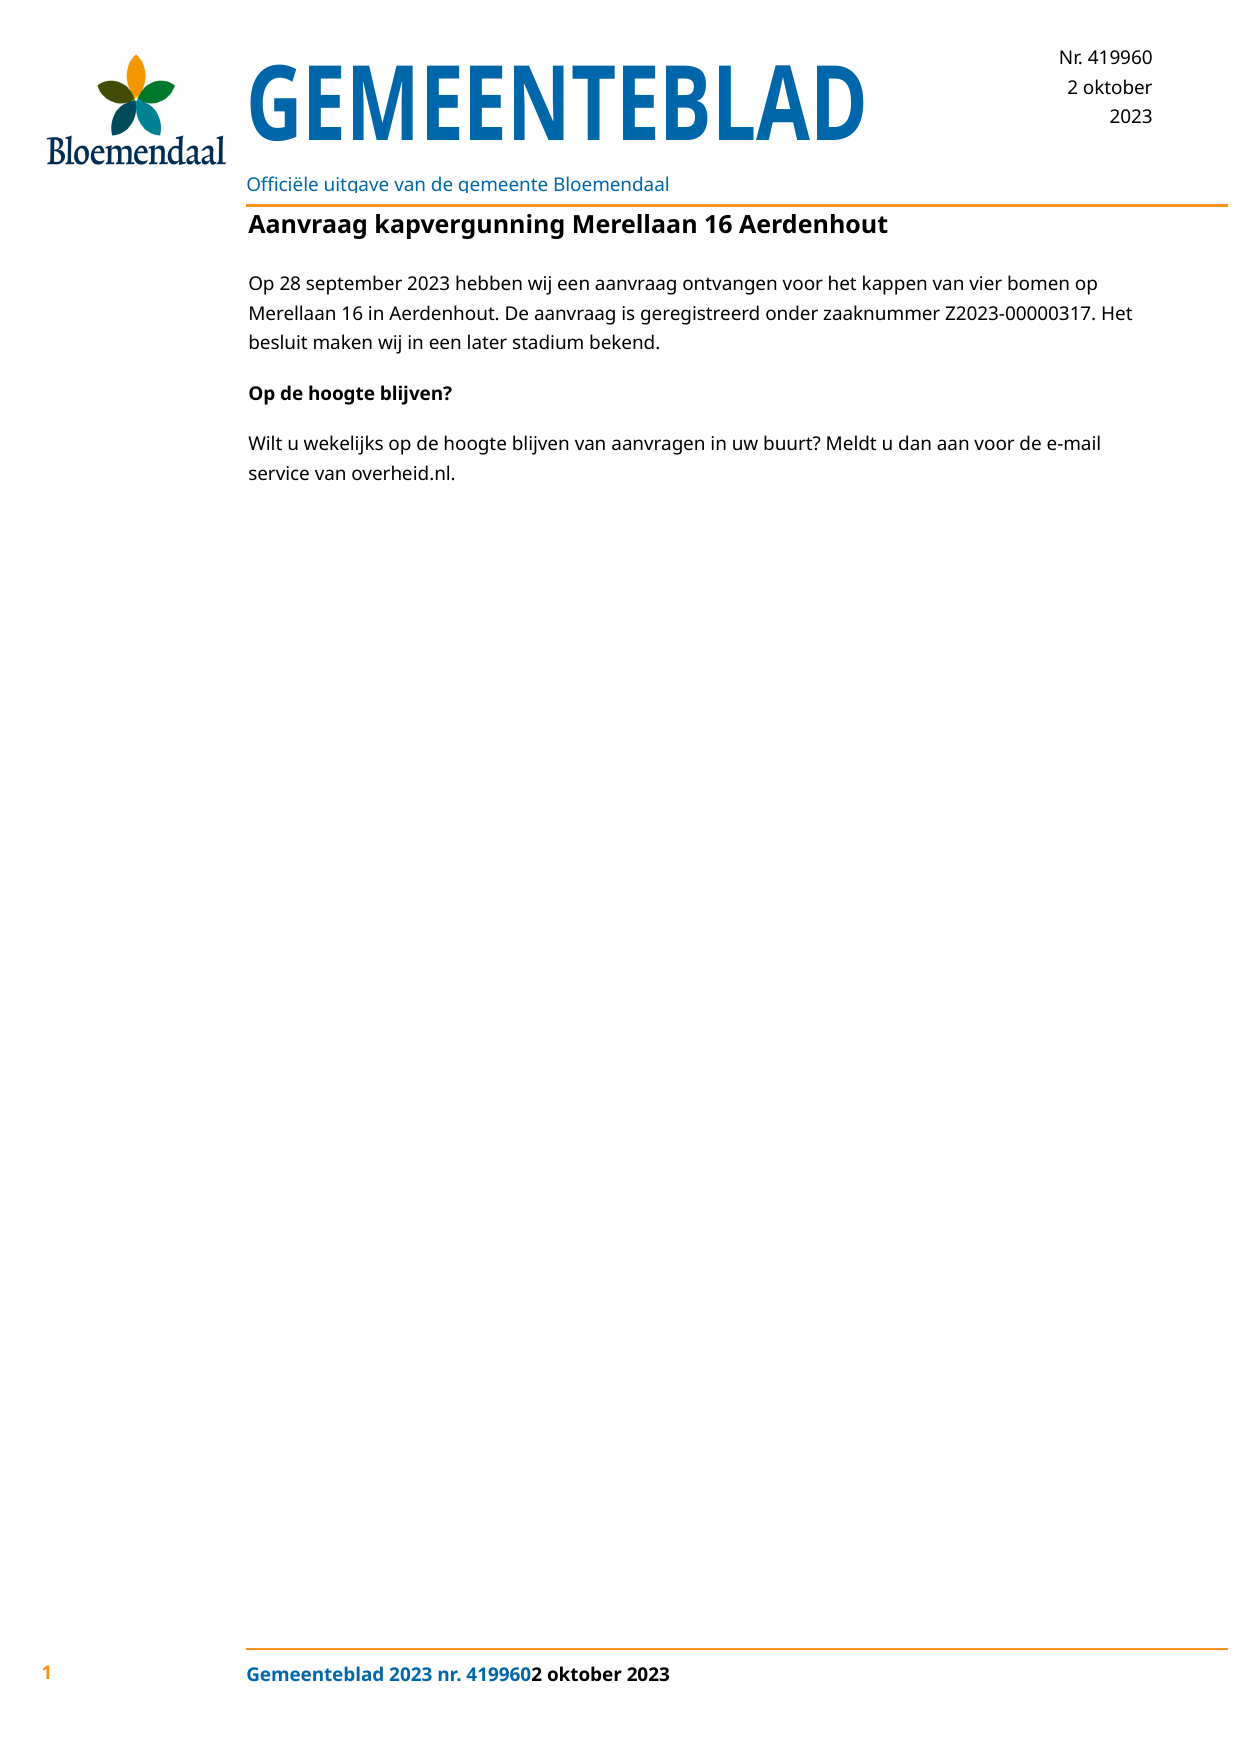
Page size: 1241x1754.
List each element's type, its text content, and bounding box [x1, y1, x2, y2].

text Op de hoogte blijven? [248, 380, 1152, 406]
picture [41, 47, 231, 172]
text Wilt u wekelijks op de hoogte blijven van aanvragen in uw buurt? Meldt u dan aan voor de e-mail service van overheid.nl. [248, 430, 1152, 486]
text Op 28 september 2023 hebben wij een aanvraag ontvangen voor het kappen van vier bomen op Merellaan 16 in Aerdenhout. De aanvraag is geregistreerd onder zaaknummer Z2023-00000317. Het besluit maken wij in een later stadium bekend. [248, 270, 1152, 355]
text Aanvraag kapvergunning Merellaan 16 Aerdenhout [248, 207, 1152, 241]
